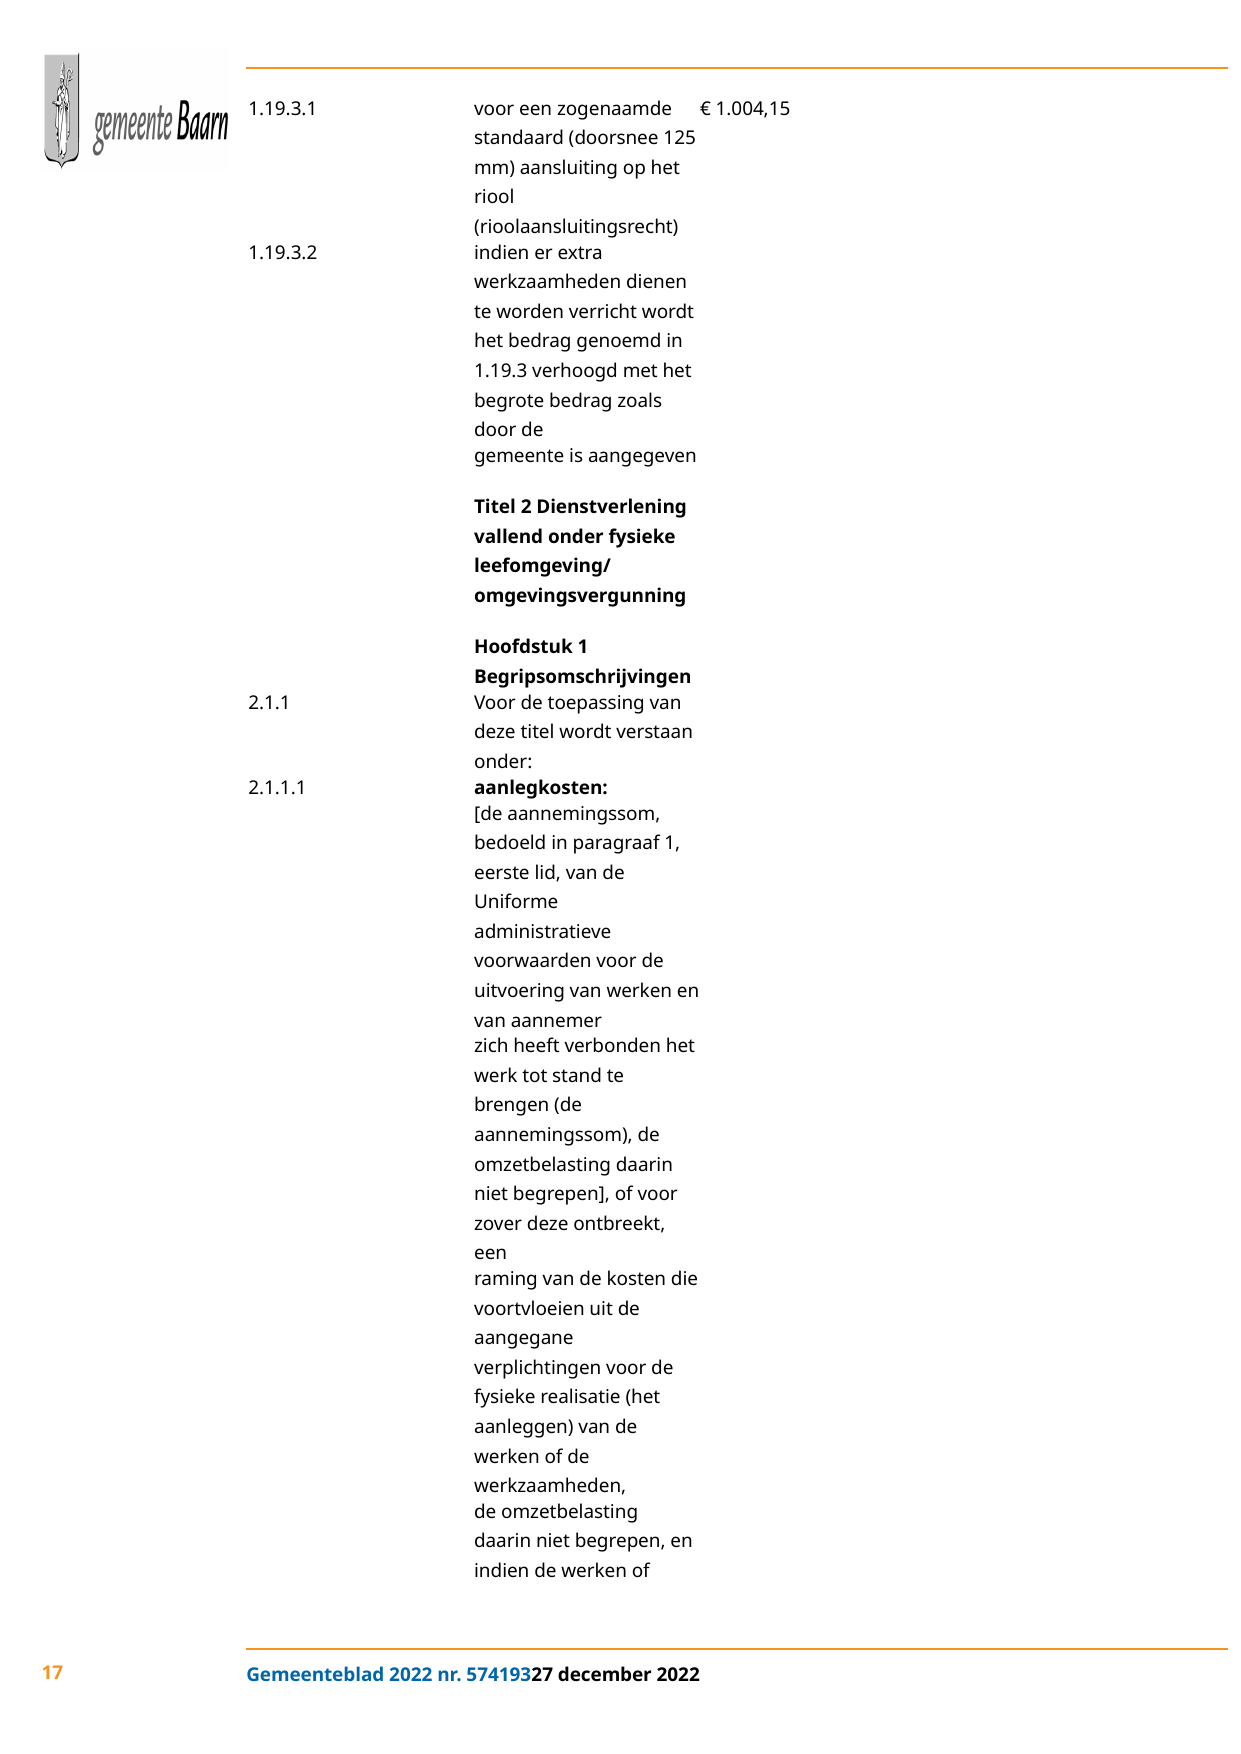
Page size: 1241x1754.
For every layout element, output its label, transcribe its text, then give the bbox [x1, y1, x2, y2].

table_cell [926, 442, 1152, 468]
table_cell [700, 634, 926, 689]
table_cell Voor de toepassing van deze titel wordt verstaan onder: [474, 689, 700, 774]
table_cell [926, 800, 1152, 1032]
table_cell Titel 2 Dienstverlening vallend onder fysieke leefomgeving/ omgevingsvergunning [474, 494, 700, 608]
table_cell 2.1.1.1 [248, 774, 474, 800]
table_cell [248, 442, 474, 468]
table_cell [926, 1498, 1152, 1583]
table_cell [700, 468, 926, 493]
table_cell aanlegkosten: [474, 774, 700, 800]
table_cell de omzetbelasting daarin niet begrepen, en indien de werken of [474, 1498, 700, 1583]
table_cell [248, 494, 474, 608]
table_cell 1.19.3.2 [248, 239, 474, 442]
table_cell Hoofdstuk 1 Begripsomschrijvingen [474, 634, 700, 689]
table_cell [de aannemingssom, bedoeld in paragraaf 1, eerste lid, van de Uniforme administratieve voorwaarden voor de uitvoering van werken en van aannemer [474, 800, 700, 1032]
table_cell 1.19.3.1 [248, 95, 474, 239]
table_cell [474, 608, 700, 634]
table_cell [926, 468, 1152, 493]
table_cell [248, 800, 474, 1032]
table_cell [700, 1033, 926, 1265]
table_cell [700, 494, 926, 608]
table_cell [700, 239, 926, 442]
table_cell [700, 1265, 926, 1498]
table_cell [926, 239, 1152, 442]
table_cell [248, 608, 474, 634]
table_cell raming van de kosten die voortvloeien uit de aangegane verplichtingen voor de fysieke realisatie (het aanleggen) van de werken of de werkzaamheden, [474, 1265, 700, 1498]
table_cell [700, 689, 926, 774]
table_cell gemeente is aangegeven [474, 442, 700, 468]
table_cell [700, 608, 926, 634]
table_cell € 1.004,15 [700, 95, 926, 239]
table_cell zich heeft verbonden het werk tot stand te brengen (de aannemingssom), de omzetbelasting daarin niet begrepen], of voor zover deze ontbreekt, een [474, 1033, 700, 1265]
table_cell [248, 634, 474, 689]
table_cell [248, 468, 474, 493]
table_cell [926, 634, 1152, 689]
table_cell [248, 1033, 474, 1265]
table_cell [700, 442, 926, 468]
table_cell [248, 1498, 474, 1583]
table_cell indien er extra werkzaamheden dienen te worden verricht wordt het bedrag genoemd in 1.19.3 verhoogd met het begrote bedrag zoals door de [474, 239, 700, 442]
table_cell [926, 608, 1152, 634]
table_cell [926, 1265, 1152, 1498]
table_cell [248, 1265, 474, 1498]
table_cell [926, 774, 1152, 800]
table_cell [700, 774, 926, 800]
table_cell [700, 1498, 926, 1583]
table_cell [926, 1033, 1152, 1265]
table_cell 2.1.1 [248, 689, 474, 774]
table_cell [926, 95, 1152, 239]
picture [41, 47, 231, 172]
table_cell [474, 468, 700, 493]
table_cell [926, 689, 1152, 774]
table_cell voor een zogenaamde standaard (doorsnee 125 mm) aansluiting op het riool (rioolaansluitingsrecht) [474, 95, 700, 239]
table_cell [700, 800, 926, 1032]
table_cell [926, 494, 1152, 608]
